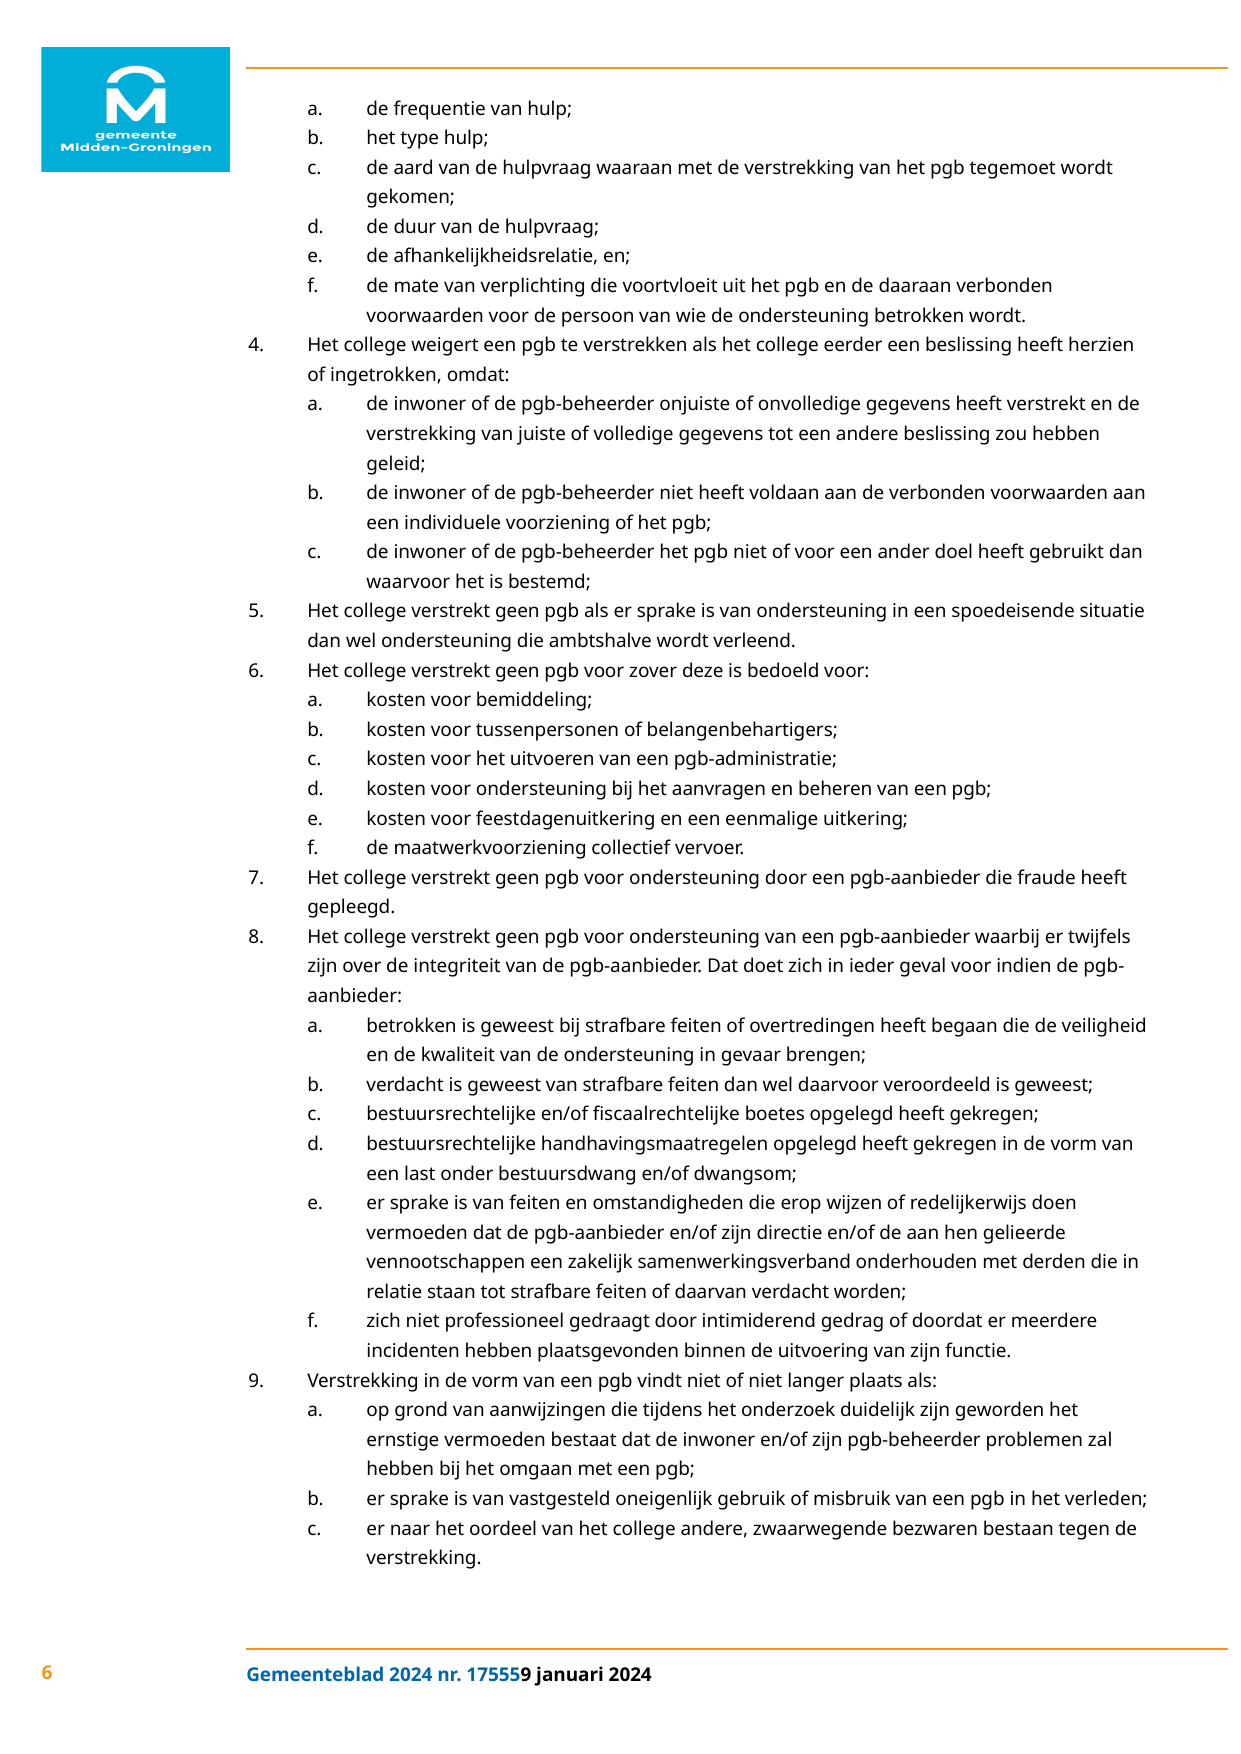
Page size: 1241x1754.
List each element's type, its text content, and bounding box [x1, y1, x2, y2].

list kosten voor bemiddeling; [307, 686, 1152, 712]
list Het college verstrekt geen pgb voor ondersteuning van een pgb-aanbieder waarbij er twijfels zijn over de integriteit van de pgb-aanbieder. Dat doet zich in ieder geval voor indien de pgb-aanbieder: [248, 923, 1152, 1008]
picture [108, 66, 164, 82]
list de aard van de hulpvraag waaraan met de verstrekking van het pgb tegemoet wordt gekomen; [307, 154, 1152, 209]
list kosten voor tussenpersonen of belangenbehartigers; [307, 716, 1152, 742]
list Het college verstrekt geen pgb voor zover deze is bedoeld voor: [248, 657, 1152, 683]
list de mate van verplichting die voortvloeit uit het pgb en de daaraan verbonden voorwaarden voor de persoon van wie de ondersteuning betrokken wordt. [307, 272, 1152, 328]
list kosten voor feestdagenuitkering en een eenmalige uitkering; [307, 805, 1152, 831]
list de inwoner of de pgb-beheerder het pgb niet of voor een ander doel heeft gebruikt dan waarvoor het is bestemd; [307, 538, 1152, 594]
list de maatwerkvoorziening collectief vervoer. [307, 834, 1152, 860]
list zich niet professioneel gedraagt door intimiderend gedrag of doordat er meerdere incidenten hebben plaatsgevonden binnen de uitvoering van zijn functie. [307, 1308, 1152, 1363]
list verdacht is geweest van strafbare feiten dan wel daarvoor veroordeeld is geweest; [307, 1071, 1152, 1097]
list bestuursrechtelijke en/of fiscaalrechtelijke boetes opgelegd heeft gekregen; [307, 1101, 1152, 1126]
list de inwoner of de pgb-beheerder onjuiste of onvolledige gegevens heeft verstrekt en de verstrekking van juiste of volledige gegevens tot een andere beslissing zou hebben geleid; [307, 391, 1152, 476]
list er naar het oordeel van het college andere, zwaarwegende bezwaren bestaan tegen de verstrekking. [307, 1515, 1152, 1570]
list Het college verstrekt geen pgb voor ondersteuning door een pgb-aanbieder die fraude heeft gepleegd. [248, 864, 1152, 919]
list Verstrekking in de vorm van een pgb vindt niet of niet langer plaats als: [248, 1367, 1152, 1393]
list de frequentie van hulp; [307, 95, 1152, 121]
list er sprake is van vastgesteld oneigenlijk gebruik of misbruik van een pgb in het verleden; [307, 1485, 1152, 1511]
list het type hulp; [307, 124, 1152, 150]
list de inwoner of de pgb-beheerder niet heeft voldaan aan de verbonden voorwaarden aan een individuele voorziening of het pgb; [307, 479, 1152, 535]
picture [184, 146, 190, 153]
list betrokken is geweest bij strafbare feiten of overtredingen heeft begaan die de veiligheid en de kwaliteit van de ondersteuning in gevaar brengen; [307, 1012, 1152, 1067]
list bestuursrechtelijke handhavingsmaatregelen opgelegd heeft gekregen in de vorm van een last onder bestuursdwang en/of dwangsom; [307, 1130, 1152, 1186]
list Het college weigert een pgb te verstrekken als het college eerder een beslissing heeft herzien of ingetrokken, omdat: [248, 331, 1152, 387]
list op grond van aanwijzingen die tijdens het onderzoek duidelijk zijn geworden het ernstige vermoeden bestaat dat de inwoner en/of zijn pgb-beheerder problemen zal hebben bij het omgaan met een pgb; [307, 1396, 1152, 1481]
list Het college verstrekt geen pgb als er sprake is van ondersteuning in een spoedeisende situatie dan wel ondersteuning die ambtshalve wordt verleend. [248, 598, 1152, 653]
list kosten voor het uitvoeren van een pgb-administratie; [307, 746, 1152, 771]
list er sprake is van feiten en omstandigheden die erop wijzen of redelijkerwijs doen vermoeden dat de pgb-aanbieder en/of zijn directie en/of de aan hen gelieerde vennootschappen een zakelijk samenwerkingsverband onderhouden met derden die in relatie staan tot strafbare feiten of daarvan verdacht worden; [307, 1189, 1152, 1304]
list de duur van de hulpvraag; [307, 213, 1152, 239]
list kosten voor ondersteuning bij het aanvragen en beheren van een pgb; [307, 775, 1152, 801]
list de afhankelijkheidsrelatie, en; [307, 243, 1152, 268]
picture [107, 89, 165, 122]
